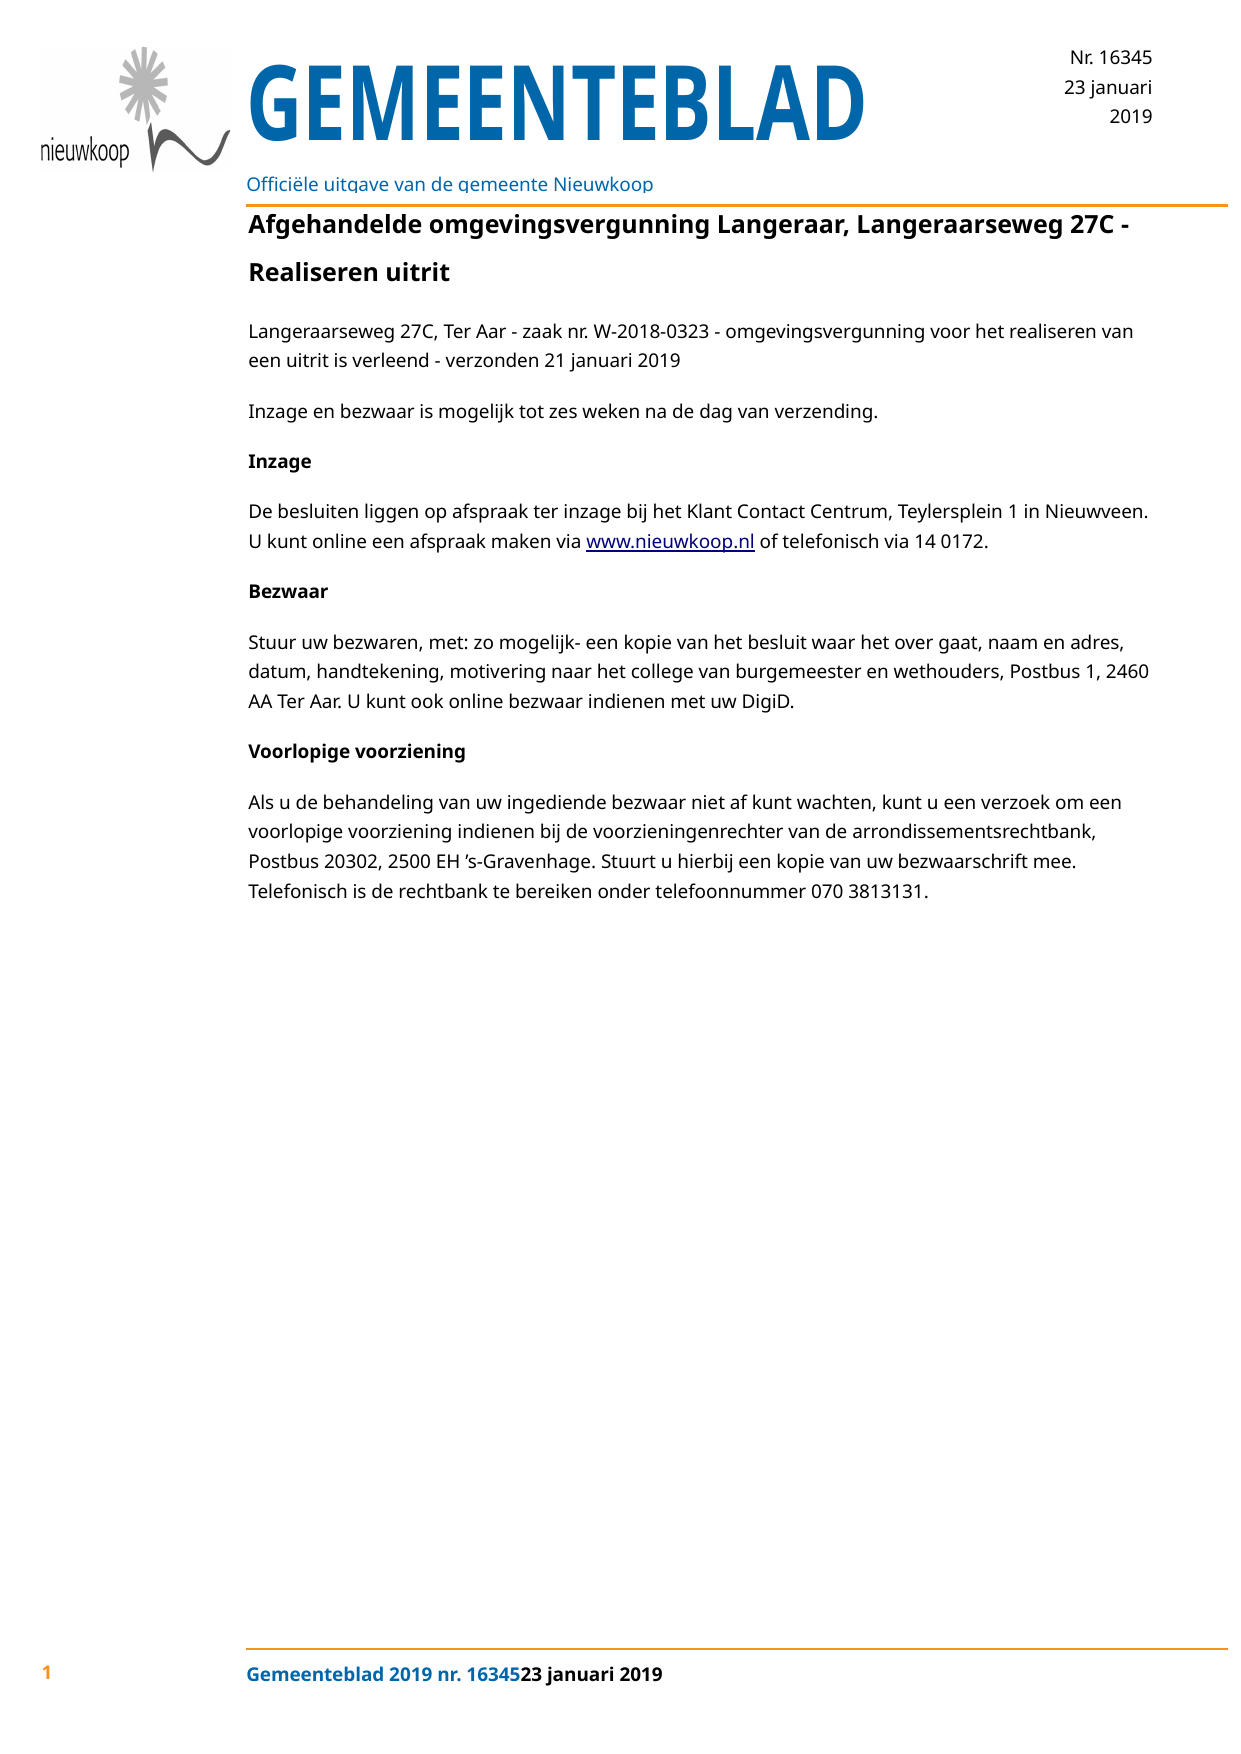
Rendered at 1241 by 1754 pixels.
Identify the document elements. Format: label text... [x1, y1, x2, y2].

text Bezwaar [248, 579, 1152, 604]
text Als u de behandeling van uw ingediende bezwaar niet af kunt wachten, kunt u een verzoek om een voorlopige voorziening indienen bij de voorzieningenrechter van de arrondissementsrechtbank, Postbus 20302, 2500 EH ’s-Gravenhage. Stuurt u hierbij een kopie van uw bezwaarschrift mee. Telefonisch is de rechtbank te bereiken onder telefoonnummer 070 3813131. [248, 789, 1152, 904]
text Inzage [248, 448, 1152, 474]
picture [41, 47, 231, 172]
text Voorlopige voorziening [248, 739, 1152, 764]
text Afgehandelde omgevingsvergunning Langeraar, Langeraarseweg 27C - Realiseren uitrit [248, 207, 1152, 288]
text Stuur uw bezwaren, met: zo mogelijk- een kopie van het besluit waar het over gaat, naam en adres, datum, handtekening, motivering naar het college van burgemeester en wethouders, Postbus 1, 2460 AA Ter Aar. U kunt ook online bezwaar indienen met uw DigiD. [248, 629, 1152, 714]
text Langeraarseweg 27C, Ter Aar - zaak nr. W-2018-0323 - omgevingsvergunning voor het realiseren van een uitrit is verleend - verzonden 21 januari 2019 [248, 318, 1152, 373]
text De besluiten liggen op afspraak ter inzage bij het Klant Contact Centrum, Teylersplein 1 in Nieuwveen. U kunt online een afspraak maken via www.nieuwkoop.nl of telefonisch via 14 0172. [248, 499, 1152, 554]
text Inzage en bezwaar is mogelijk tot zes weken na de dag van verzending. [248, 398, 1152, 424]
